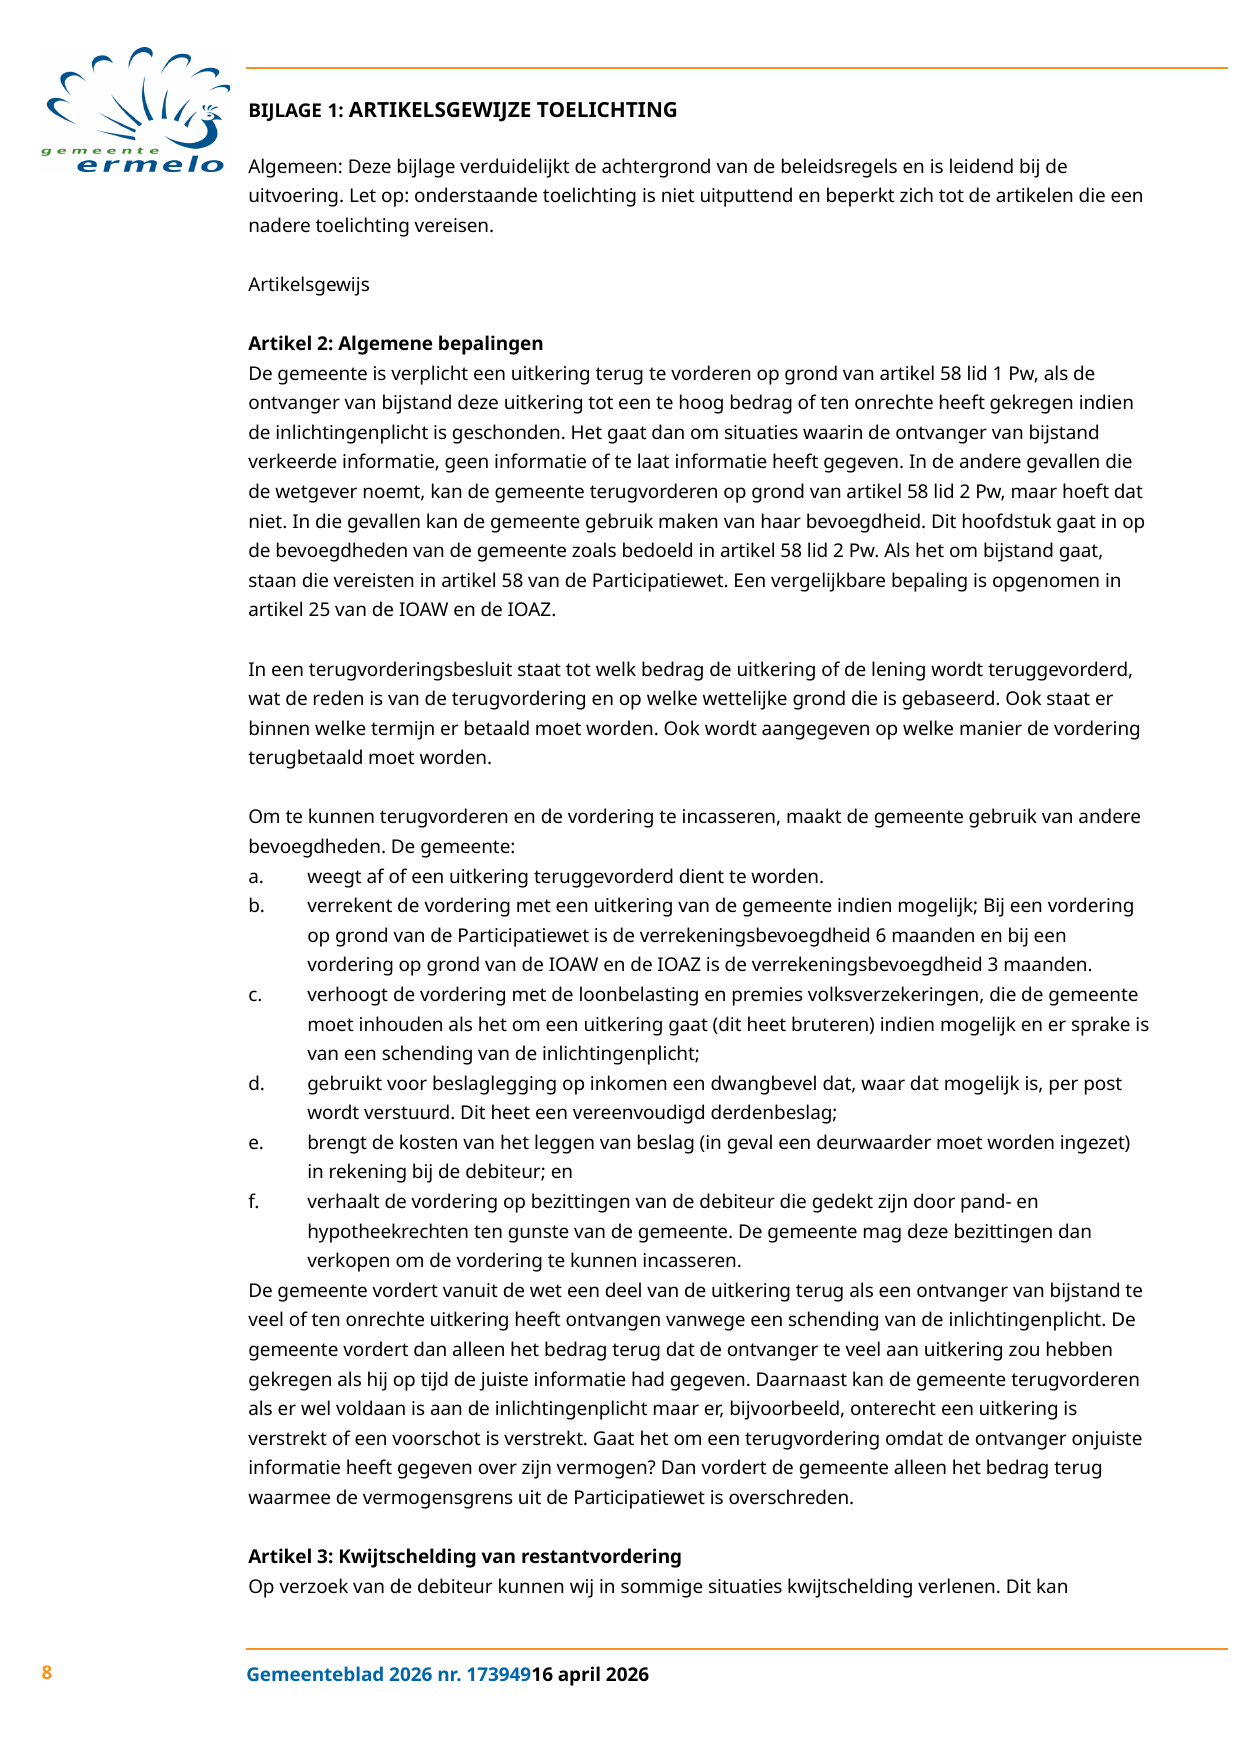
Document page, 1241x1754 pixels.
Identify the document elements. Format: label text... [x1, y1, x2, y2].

text De gemeente vordert vanuit de wet een deel van de uitkering terug als een ontvanger van bijstand te veel of ten onrechte uitkering heeft ontvangen vanwege een schending van de inlichtingenplicht. De gemeente vordert dan alleen het bedrag terug dat de ontvanger te veel aan uitkering zou hebben gekregen als hij op tijd de juiste informatie had gegeven. Daarnaast kan de gemeente terugvorderen als er wel voldaan is aan de inlichtingenplicht maar er, bijvoorbeeld, onterecht een uitkering is verstrekt of een voorschot is verstrekt. Gaat het om een terugvordering omdat de ontvanger onjuiste informatie heeft gegeven over zijn vermogen? Dan vordert de gemeente alleen het bedrag terug waarmee de vermogensgrens uit de Participatiewet is overschreden. [248, 1277, 1152, 1510]
list verrekent de vordering met een uitkering van de gemeente indien mogelijk; Bij een vordering op grond van de Participatiewet is de verrekeningsbevoegdheid 6 maanden en bij een vordering op grond van de IOAW en de IOAZ is de verrekeningsbevoegdheid 3 maanden. [248, 892, 1152, 977]
text BIJLAGE 1: ARTIKELSGEWIJZE TOELICHTING [248, 95, 1152, 123]
text Op verzoek van de debiteur kunnen wij in sommige situaties kwijtschelding verlenen. Dit kan [248, 1573, 1152, 1599]
list weegt af of een uitkering teruggevorderd dient te worden. [248, 863, 1152, 889]
text Artikel 2: Algemene bepalingen [248, 330, 1152, 356]
list brengt de kosten van het leggen van beslag (in geval een deurwaarder moet worden ingezet) in rekening bij de debiteur; en [248, 1129, 1152, 1184]
text Algemeen: Deze bijlage verduidelijkt de achtergrond van de beleidsregels en is leidend bij de uitvoering. Let op: onderstaande toelichting is niet uitputtend en beperkt zich tot de artikelen die een nadere toelichting vereisen. [248, 153, 1152, 238]
list verhaalt de vordering op bezittingen van de debiteur die gedekt zijn door pand- en hypotheekrechten ten gunste van de gemeente. De gemeente mag deze bezittingen dan verkopen om de vordering te kunnen incasseren. [248, 1188, 1152, 1273]
list gebruikt voor beslaglegging op inkomen een dwangbevel dat, waar dat mogelijk is, per post wordt verstuurd. Dit heet een vereenvoudigd derdenbeslag; [248, 1070, 1152, 1125]
list verhoogt de vordering met de loonbelasting en premies volksverzekeringen, die de gemeente moet inhouden als het om een uitkering gaat (dit heet bruteren) indien mogelijk en er sprake is van een schending van de inlichtingenplicht; [248, 981, 1152, 1066]
text Artikel 3: Kwijtschelding van restantvordering [248, 1543, 1152, 1569]
text De gemeente is verplicht een uitkering terug te vorderen op grond van artikel 58 lid 1 Pw, als de ontvanger van bijstand deze uitkering tot een te hoog bedrag of ten onrechte heeft gekregen indien de inlichtingenplicht is geschonden. Het gaat dan om situaties waarin de ontvanger van bijstand verkeerde informatie, geen informatie of te laat informatie heeft gegeven. In de andere gevallen die de wetgever noemt, kan de gemeente terugvorderen op grond van artikel 58 lid 2 Pw, maar hoeft dat niet. In die gevallen kan de gemeente gebruik maken van haar bevoegdheid. Dit hoofdstuk gaat in op de bevoegdheden van de gemeente zoals bedoeld in artikel 58 lid 2 Pw. Als het om bijstand gaat, staan die vereisten in artikel 58 van de Participatiewet. Een vergelijkbare bepaling is opgenomen in artikel 25 van de IOAW en de IOAZ. [248, 360, 1152, 622]
text In een terugvorderingsbesluit staat tot welk bedrag de uitkering of de lening wordt teruggevorderd, wat de reden is van de terugvordering en op welke wettelijke grond die is gebaseerd. Ook staat er binnen welke termijn er betaald moet worden. Ook wordt aangegeven op welke manier de vordering terugbetaald moet worden. [248, 656, 1152, 770]
picture [41, 47, 231, 172]
text Om te kunnen terugvorderen en de vordering te incasseren, maakt de gemeente gebruik van andere bevoegdheden. De gemeente: [248, 804, 1152, 859]
text Artikelsgewijs [248, 271, 1152, 297]
